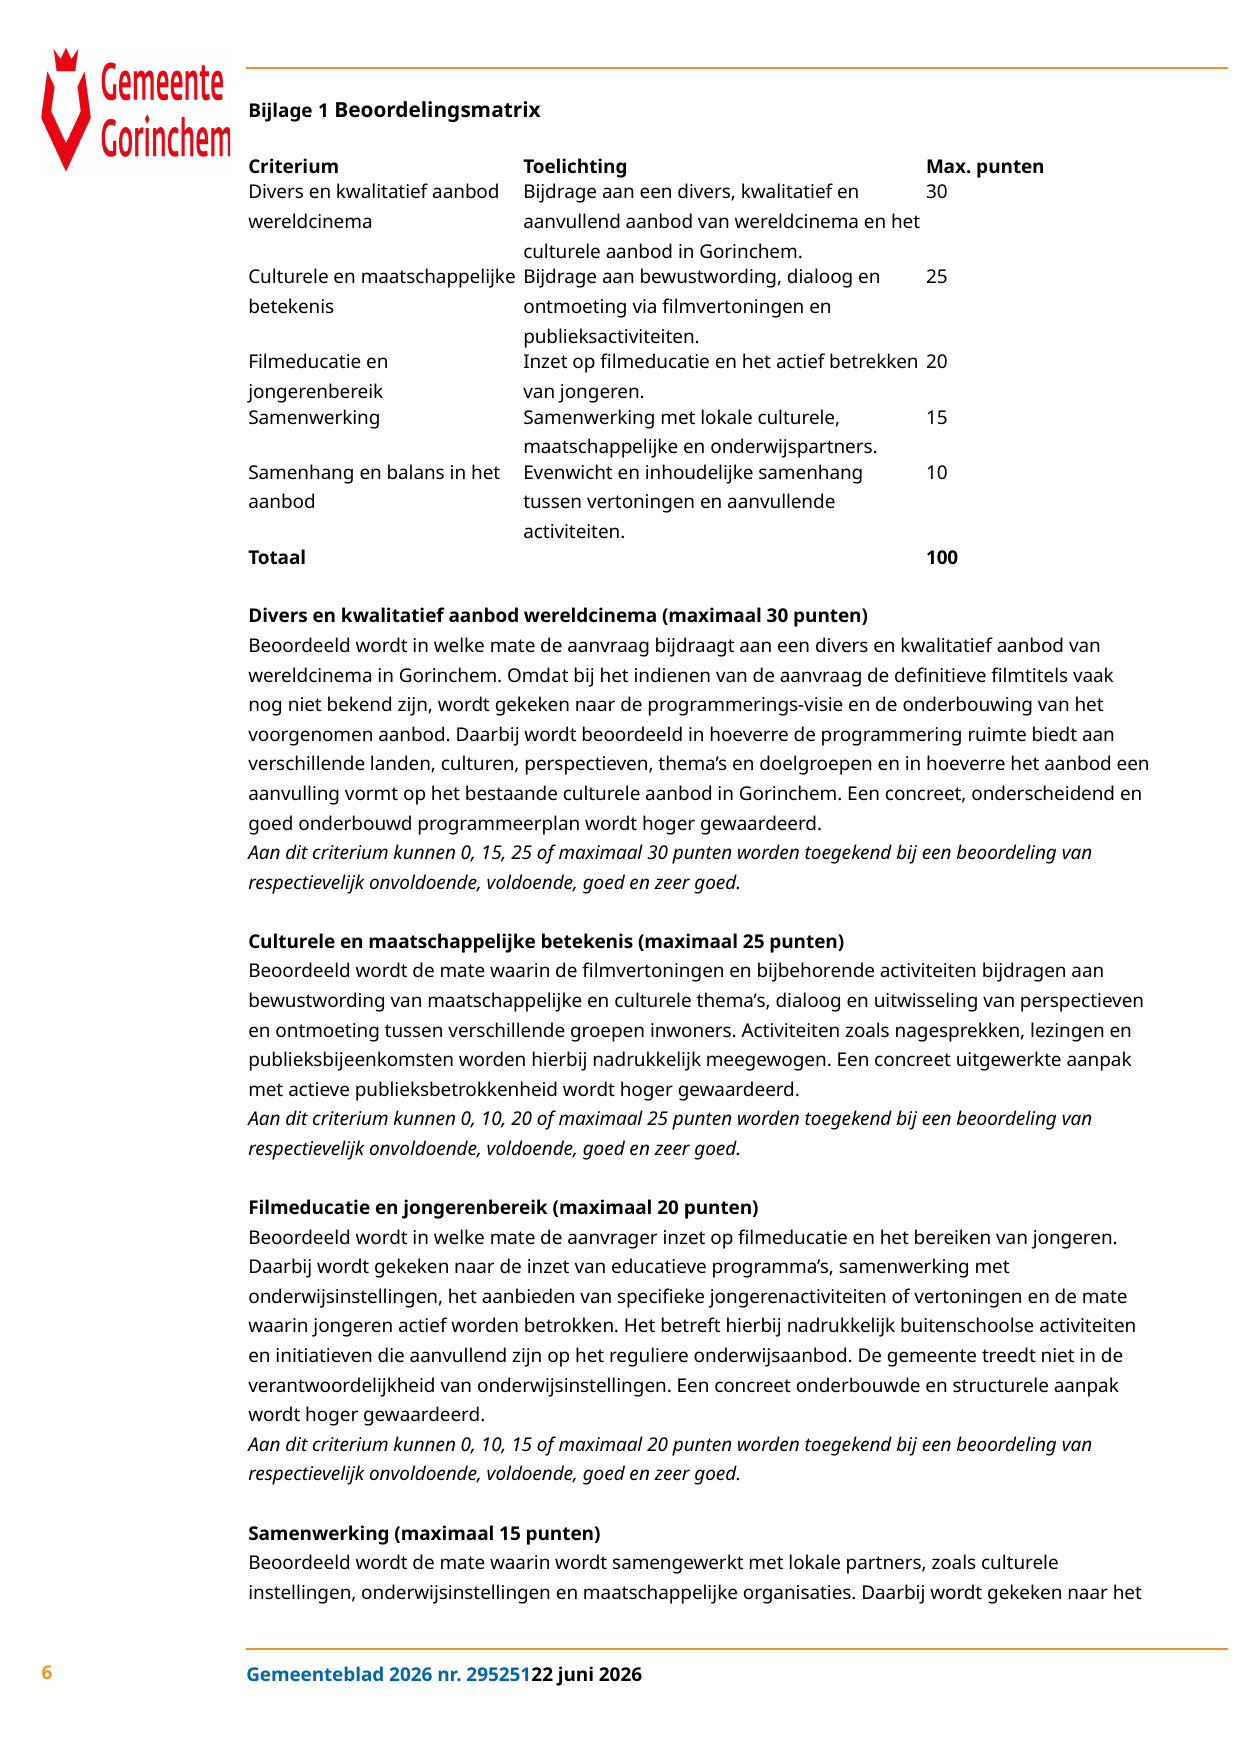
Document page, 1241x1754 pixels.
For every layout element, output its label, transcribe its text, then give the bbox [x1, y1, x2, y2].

table_cell Inzet op filmeducatie en het actief betrekken van jongeren. [523, 349, 926, 404]
text Aan dit criterium kunnen 0, 15, 25 of maximaal 30 punten worden toegekend bij een beoordeling van respectievelijk onvoldoende, voldoende, goed en zeer goed. [248, 839, 1152, 894]
table_cell Samenwerking [248, 404, 523, 459]
table_cell 15 [926, 404, 1152, 459]
table_cell Divers en kwalitatief aanbod wereldcinema [248, 179, 523, 264]
text Culturele en maatschappelijke betekenis (maximaal 25 punten) [248, 928, 1152, 954]
table_cell Samenwerking met lokale culturele, maatschappelijke en onderwijspartners. [523, 404, 926, 459]
table_header Max. punten [926, 153, 1152, 179]
table_cell 20 [926, 349, 1152, 404]
text Beoordeeld wordt in welke mate de aanvrager inzet op filmeducatie en het bereiken van jongeren. Daarbij wordt gekeken naar de inzet van educatieve programma’s, samenwerking met onderwijsinstellingen, het aanbieden van specifieke jongerenactiviteiten of vertoningen en de mate waarin jongeren actief worden betrokken. Het betreft hierbij nadrukkelijk buitenschoolse activiteiten en initiatieven die aanvullend zijn op het reguliere onderwijsaanbod. De gemeente treedt niet in de verantwoordelijkheid van onderwijsinstellingen. Een concreet onderbouwde en structurele aanpak wordt hoger gewaardeerd. [248, 1224, 1152, 1427]
table_cell Bijdrage aan een divers, kwalitatief en aanvullend aanbod van wereldcinema en het culturele aanbod in Gorinchem. [523, 179, 926, 264]
table_cell Filmeducatie en jongerenbereik [248, 349, 523, 404]
text Divers en kwalitatief aanbod wereldcinema (maximaal 30 punten) [248, 603, 1152, 628]
table_cell 25 [926, 264, 1152, 348]
text Filmeducatie en jongerenbereik (maximaal 20 punten) [248, 1194, 1152, 1220]
text Beoordeeld wordt de mate waarin de filmvertoningen en bijbehorende activiteiten bijdragen aan bewustwording van maatschappelijke en culturele thema’s, dialoog en uitwisseling van perspectieven en ontmoeting tussen verschillende groepen inwoners. Activiteiten zoals nagesprekken, lezingen en publieksbijeenkomsten worden hierbij nadrukkelijk meegewogen. Een concreet uitgewerkte aanpak met actieve publieksbetrokkenheid wordt hoger gewaardeerd. [248, 958, 1152, 1102]
text Beoordeeld wordt in welke mate de aanvraag bijdraagt aan een divers en kwalitatief aanbod van wereldcinema in Gorinchem. Omdat bij het indienen van de aanvraag de definitieve filmtitels vaak nog niet bekend zijn, wordt gekeken naar de programmerings-visie en de onderbouwing van het voorgenomen aanbod. Daarbij wordt beoordeeld in hoeverre de programmering ruimte biedt aan verschillende landen, culturen, perspectieven, thema’s en doelgroepen en in hoeverre het aanbod een aanvulling vormt op het bestaande culturele aanbod in Gorinchem. Een concreet, onderscheidend en goed onderbouwd programmeerplan wordt hoger gewaardeerd. [248, 632, 1152, 835]
table_cell 10 [926, 459, 1152, 544]
table_cell Samenhang en balans in het aanbod [248, 459, 523, 544]
table_cell Bijdrage aan bewustwording, dialoog en ontmoeting via filmvertoningen en publieksactiviteiten. [523, 264, 926, 348]
text Aan dit criterium kunnen 0, 10, 15 of maximaal 20 punten worden toegekend bij een beoordeling van respectievelijk onvoldoende, voldoende, goed en zeer goed. [248, 1431, 1152, 1486]
table_cell Culturele en maatschappelijke betekenis [248, 264, 523, 348]
table_header Toelichting [523, 153, 926, 179]
table_cell Totaal [248, 544, 523, 570]
table_cell 30 [926, 179, 1152, 264]
text Beoordeeld wordt de mate waarin wordt samengewerkt met lokale partners, zoals culturele instellingen, onderwijsinstellingen en maatschappelijke organisaties. Daarbij wordt gekeken naar het [248, 1549, 1152, 1604]
text Aan dit criterium kunnen 0, 10, 20 of maximaal 25 punten worden toegekend bij een beoordeling van respectievelijk onvoldoende, voldoende, goed en zeer goed. [248, 1106, 1152, 1161]
text Bijlage 1 Beoordelingsmatrix [248, 95, 1152, 123]
table_header Criterium [248, 153, 523, 179]
table_cell [523, 544, 926, 570]
text Samenwerking (maximaal 15 punten) [248, 1520, 1152, 1545]
picture [41, 47, 231, 172]
table_cell 100 [926, 544, 1152, 570]
table_cell Evenwicht en inhoudelijke samenhang tussen vertoningen en aanvullende activiteiten. [523, 459, 926, 544]
